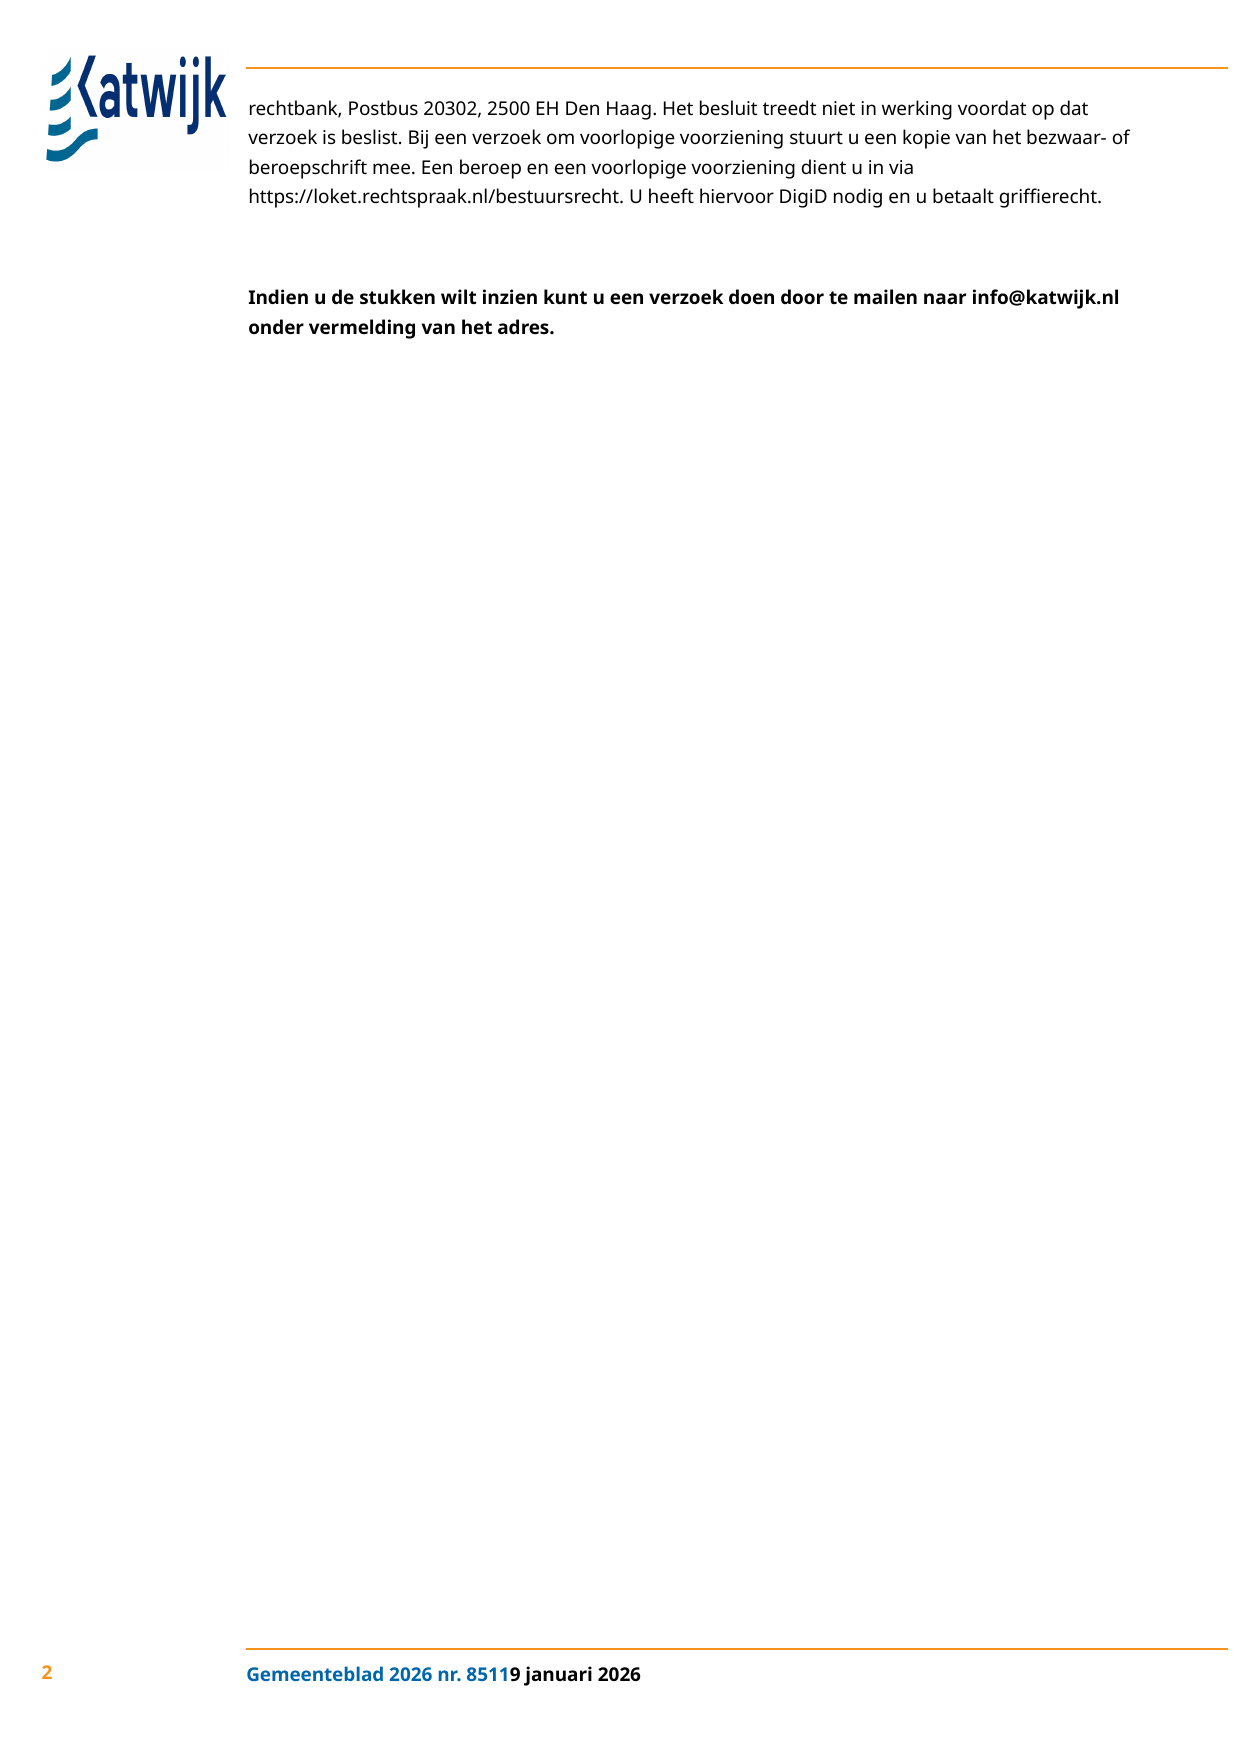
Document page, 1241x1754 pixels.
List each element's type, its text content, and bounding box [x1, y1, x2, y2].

text rechtbank, Postbus 20302, 2500 EH Den Haag. Het besluit treedt niet in werking voordat op dat verzoek is beslist. Bij een verzoek om voorlopige voorziening stuurt u een kopie van het bezwaar- of beroepschrift mee. Een beroep en een voorlopige voorziening dient u in via https://loket.rechtspraak.nl/bestuursrecht. U heeft hiervoor DigiD nodig en u betaalt griffierecht. [248, 95, 1152, 209]
text Indien u de stukken wilt inzien kunt u een verzoek doen door te mailen naar info@katwijk.nl onder vermelding van het adres. [248, 284, 1152, 340]
picture [41, 47, 231, 172]
